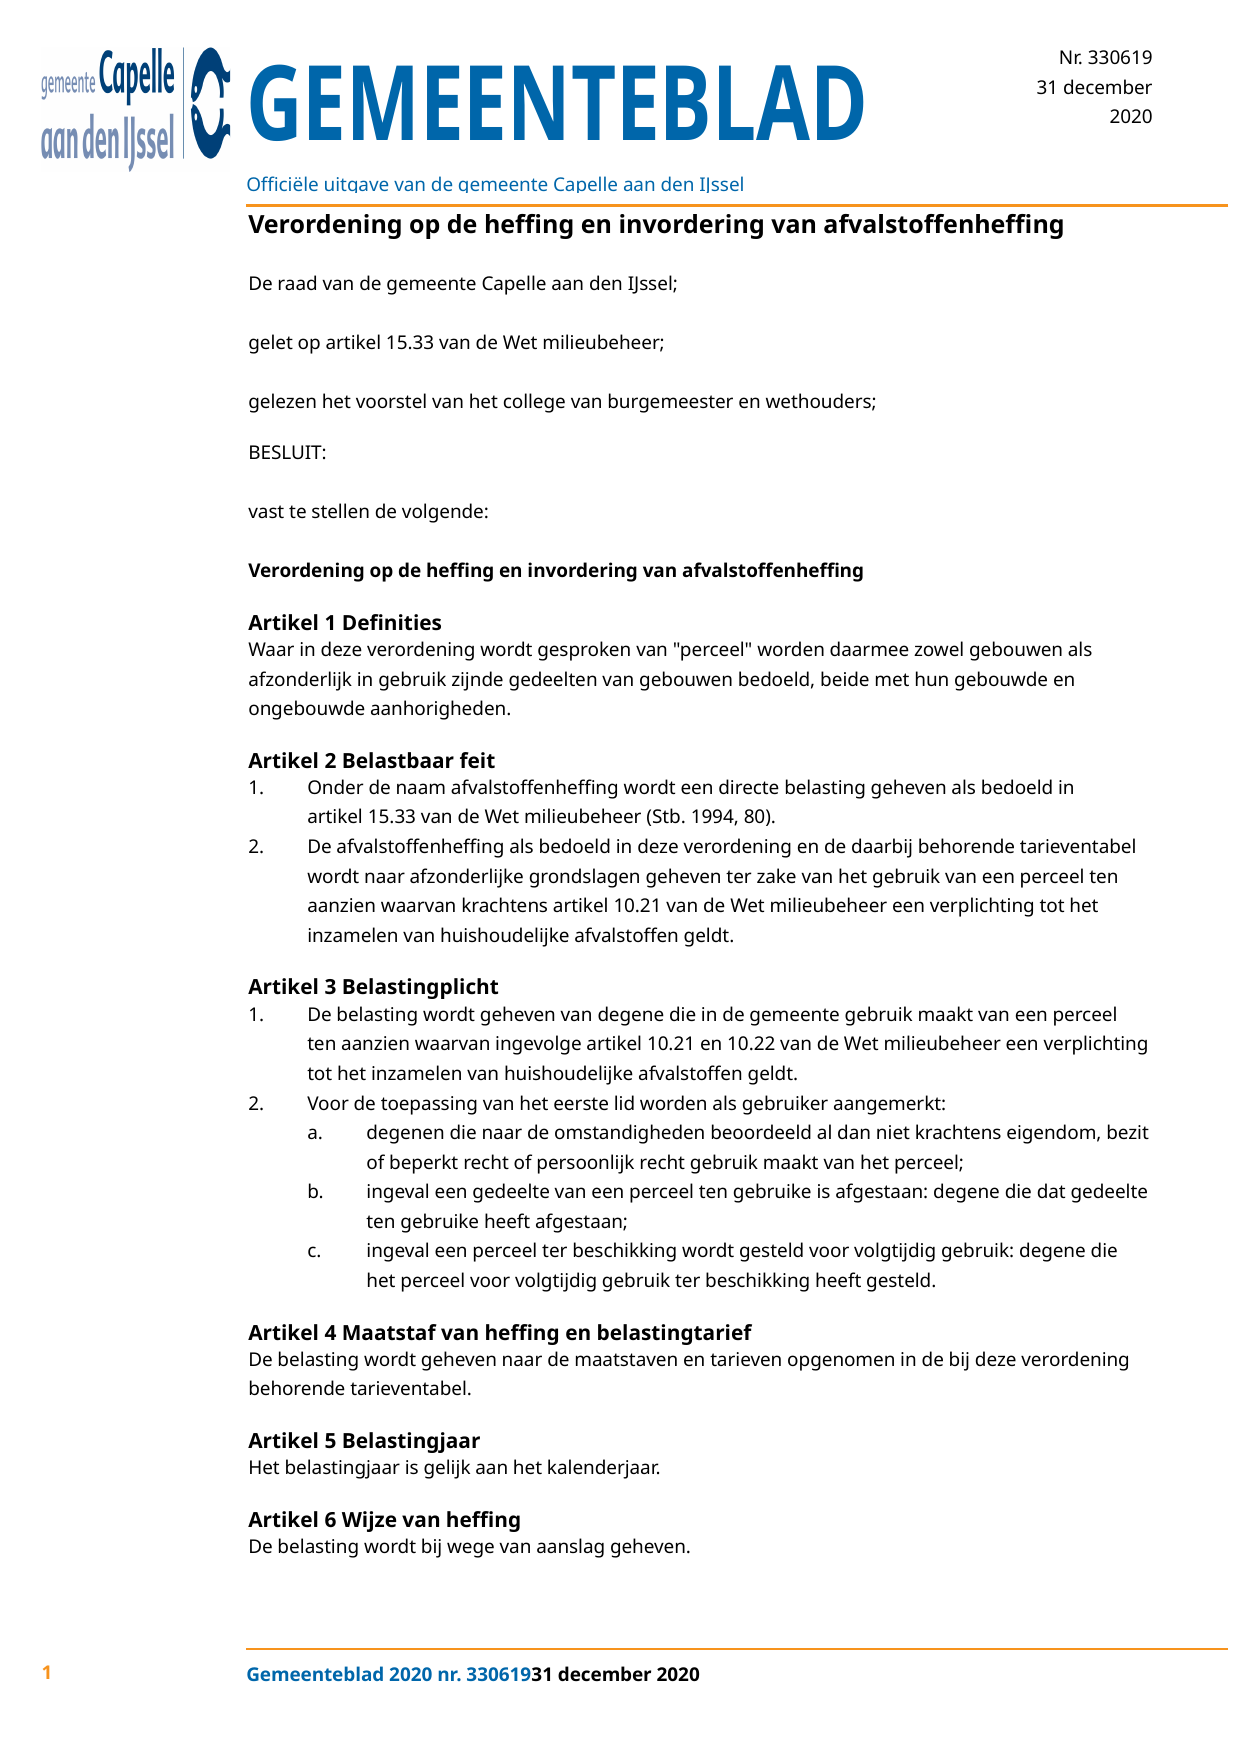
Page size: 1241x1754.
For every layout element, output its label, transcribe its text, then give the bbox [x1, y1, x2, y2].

text Verordening op de heffing en invordering van afvalstoffenheffing [248, 557, 1152, 583]
text Artikel 2 Belastbaar feit [248, 746, 1152, 774]
text BESLUIT: [248, 439, 1152, 465]
text De raad van de gemeente Capelle aan den IJssel; [248, 270, 1152, 296]
text gelezen het voorstel van het college van burgemeester en wethouders; [248, 389, 1152, 414]
list ingeval een gedeelte van een perceel ten gebruike is afgestaan: degene die dat gedeelte ten gebruike heeft afgestaan; [307, 1178, 1152, 1234]
text Artikel 6 Wijze van heffing [248, 1505, 1152, 1533]
text Artikel 3 Belastingplicht [248, 972, 1152, 1001]
text Het belastingjaar is gelijk aan het kalenderjaar. [248, 1454, 1152, 1480]
picture [41, 47, 231, 172]
list De afvalstoffenheffing als bedoeld in deze verordening en de daarbij behorende tarieventabel wordt naar afzonderlijke grondslagen geheven ter zake van het gebruik van een perceel ten aanzien waarvan krachtens artikel 10.21 van de Wet milieubeheer een verplichting tot het inzamelen van huishoudelijke afvalstoffen geldt. [248, 833, 1152, 948]
list degenen die naar de omstandigheden beoordeeld al dan niet krachtens eigendom, bezit of beperkt recht of persoonlijk recht gebruik maakt van het perceel; [307, 1119, 1152, 1174]
text Verordening op de heffing en invordering van afvalstoffenheffing [248, 207, 1152, 241]
text De belasting wordt bij wege van aanslag geheven. [248, 1533, 1152, 1559]
list De belasting wordt geheven van degene die in de gemeente gebruik maakt van een perceel ten aanzien waarvan ingevolge artikel 10.21 en 10.22 van de Wet milieubeheer een verplichting tot het inzamelen van huishoudelijke afvalstoffen geldt. [248, 1001, 1152, 1086]
text vast te stellen de volgende: [248, 498, 1152, 524]
list ingeval een perceel ter beschikking wordt gesteld voor volgtijdig gebruik: degene die het perceel voor volgtijdig gebruik ter beschikking heeft gesteld. [307, 1238, 1152, 1293]
list Voor de toepassing van het eerste lid worden als gebruiker aangemerkt: [248, 1090, 1152, 1115]
list Onder de naam afvalstoffenheffing wordt een directe belasting geheven als bedoeld in artikel 15.33 van de Wet milieubeheer (Stb. 1994, 80). [248, 774, 1152, 829]
text De belasting wordt geheven naar de maatstaven en tarieven opgenomen in de bij deze verordening behorende tarieventabel. [248, 1346, 1152, 1401]
text Artikel 4 Maatstaf van heffing en belastingtarief [248, 1318, 1152, 1346]
text gelet op artikel 15.33 van de Wet milieubeheer; [248, 329, 1152, 355]
text Artikel 1 Definities [248, 608, 1152, 636]
text Waar in deze verordening wordt gesproken van "perceel" worden daarmee zowel gebouwen als afzonderlijk in gebruik zijnde gedeelten van gebouwen bedoeld, beide met hun gebouwde en ongebouwde aanhorigheden. [248, 636, 1152, 721]
text Artikel 5 Belastingjaar [248, 1426, 1152, 1454]
